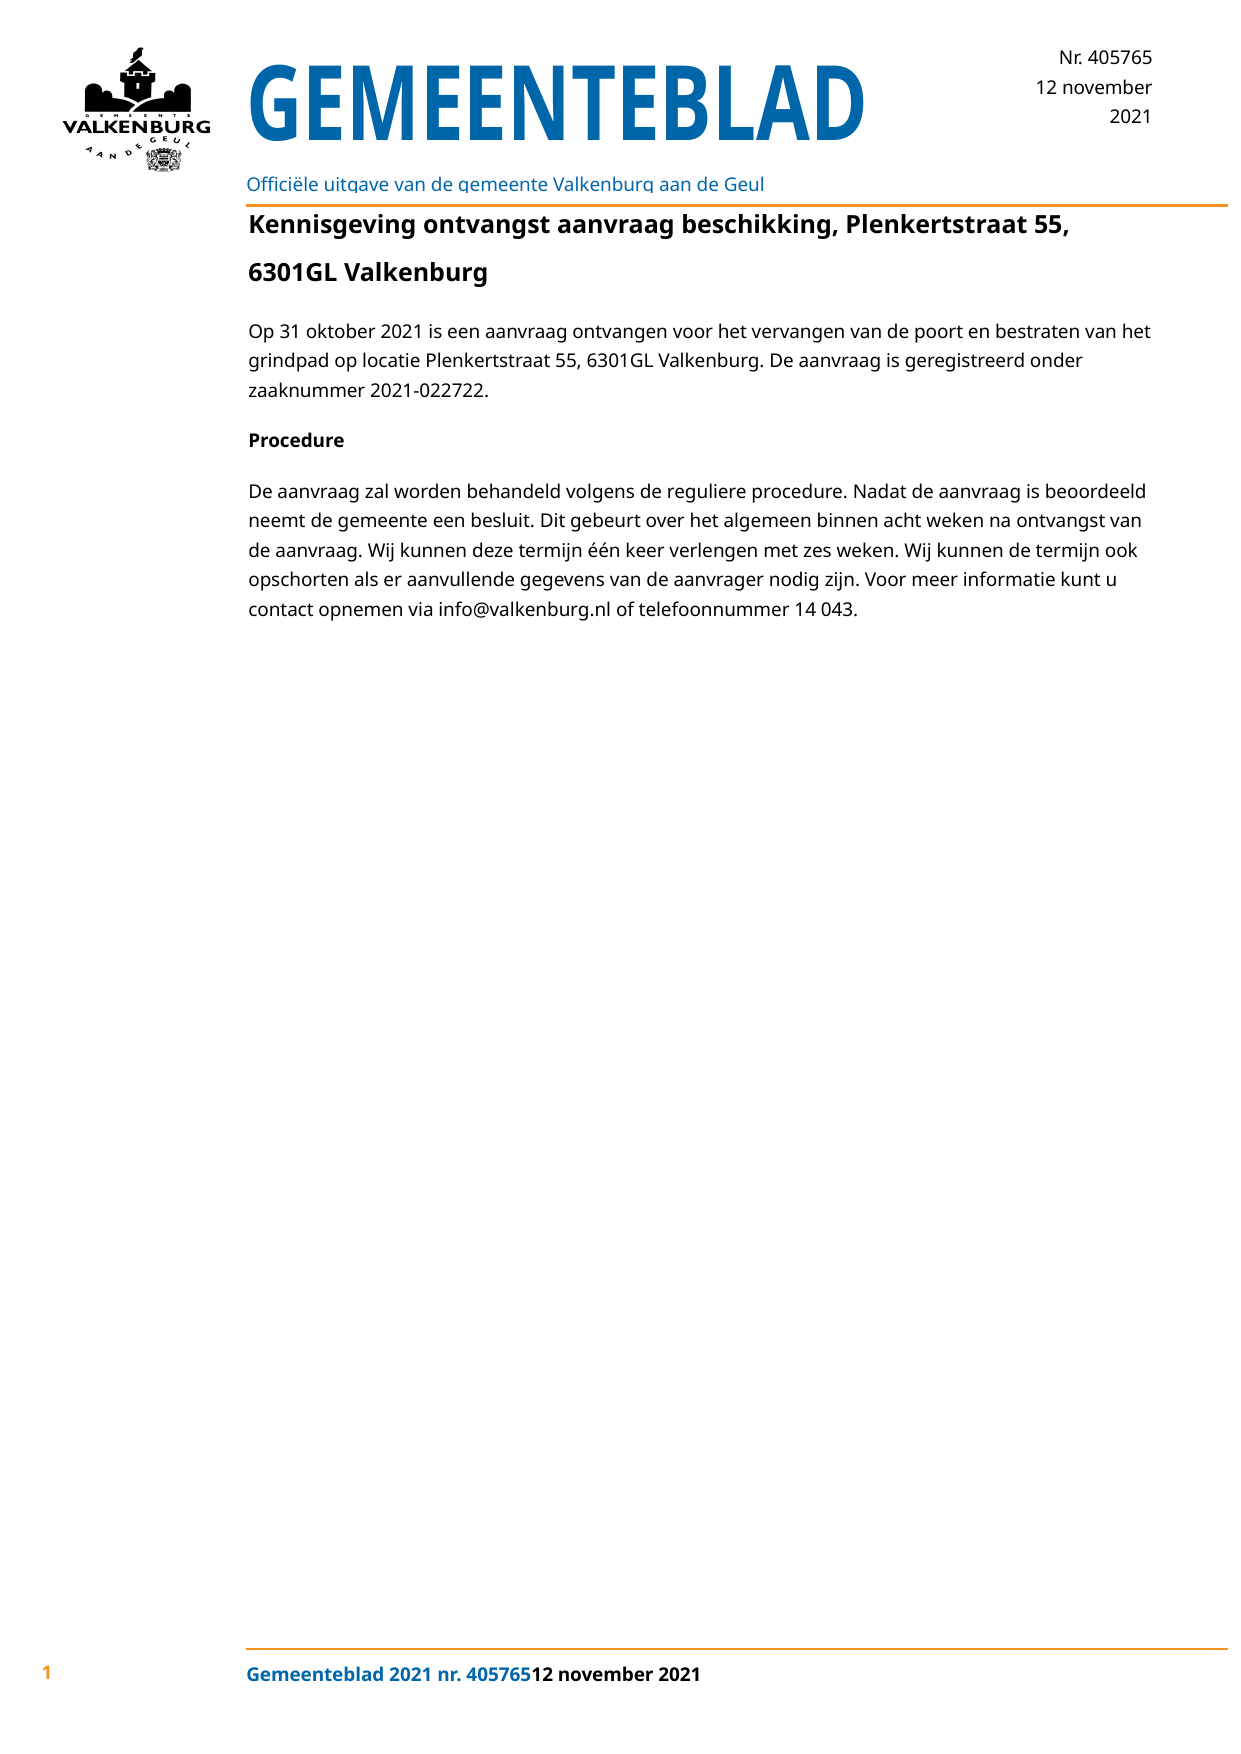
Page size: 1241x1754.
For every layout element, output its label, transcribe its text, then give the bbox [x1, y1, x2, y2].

picture [41, 47, 231, 172]
text De aanvraag zal worden behandeld volgens de reguliere procedure. Nadat de aanvraag is beoordeeld neemt de gemeente een besluit. Dit gebeurt over het algemeen binnen acht weken na ontvangst van de aanvraag. Wij kunnen deze termijn één keer verlengen met zes weken. Wij kunnen de termijn ook opschorten als er aanvullende gegevens van de aanvrager nodig zijn. Voor meer informatie kunt u contact opnemen via info@valkenburg.nl of telefoonnummer 14 043. [248, 478, 1152, 622]
text Procedure [248, 427, 1152, 453]
text Kennisgeving ontvangst aanvraag beschikking, Plenkertstraat 55, 6301GL Valkenburg [248, 207, 1152, 288]
text Op 31 oktober 2021 is een aanvraag ontvangen voor het vervangen van de poort en bestraten van het grindpad op locatie Plenkertstraat 55, 6301GL Valkenburg. De aanvraag is geregistreerd onder zaaknummer 2021-022722. [248, 318, 1152, 403]
